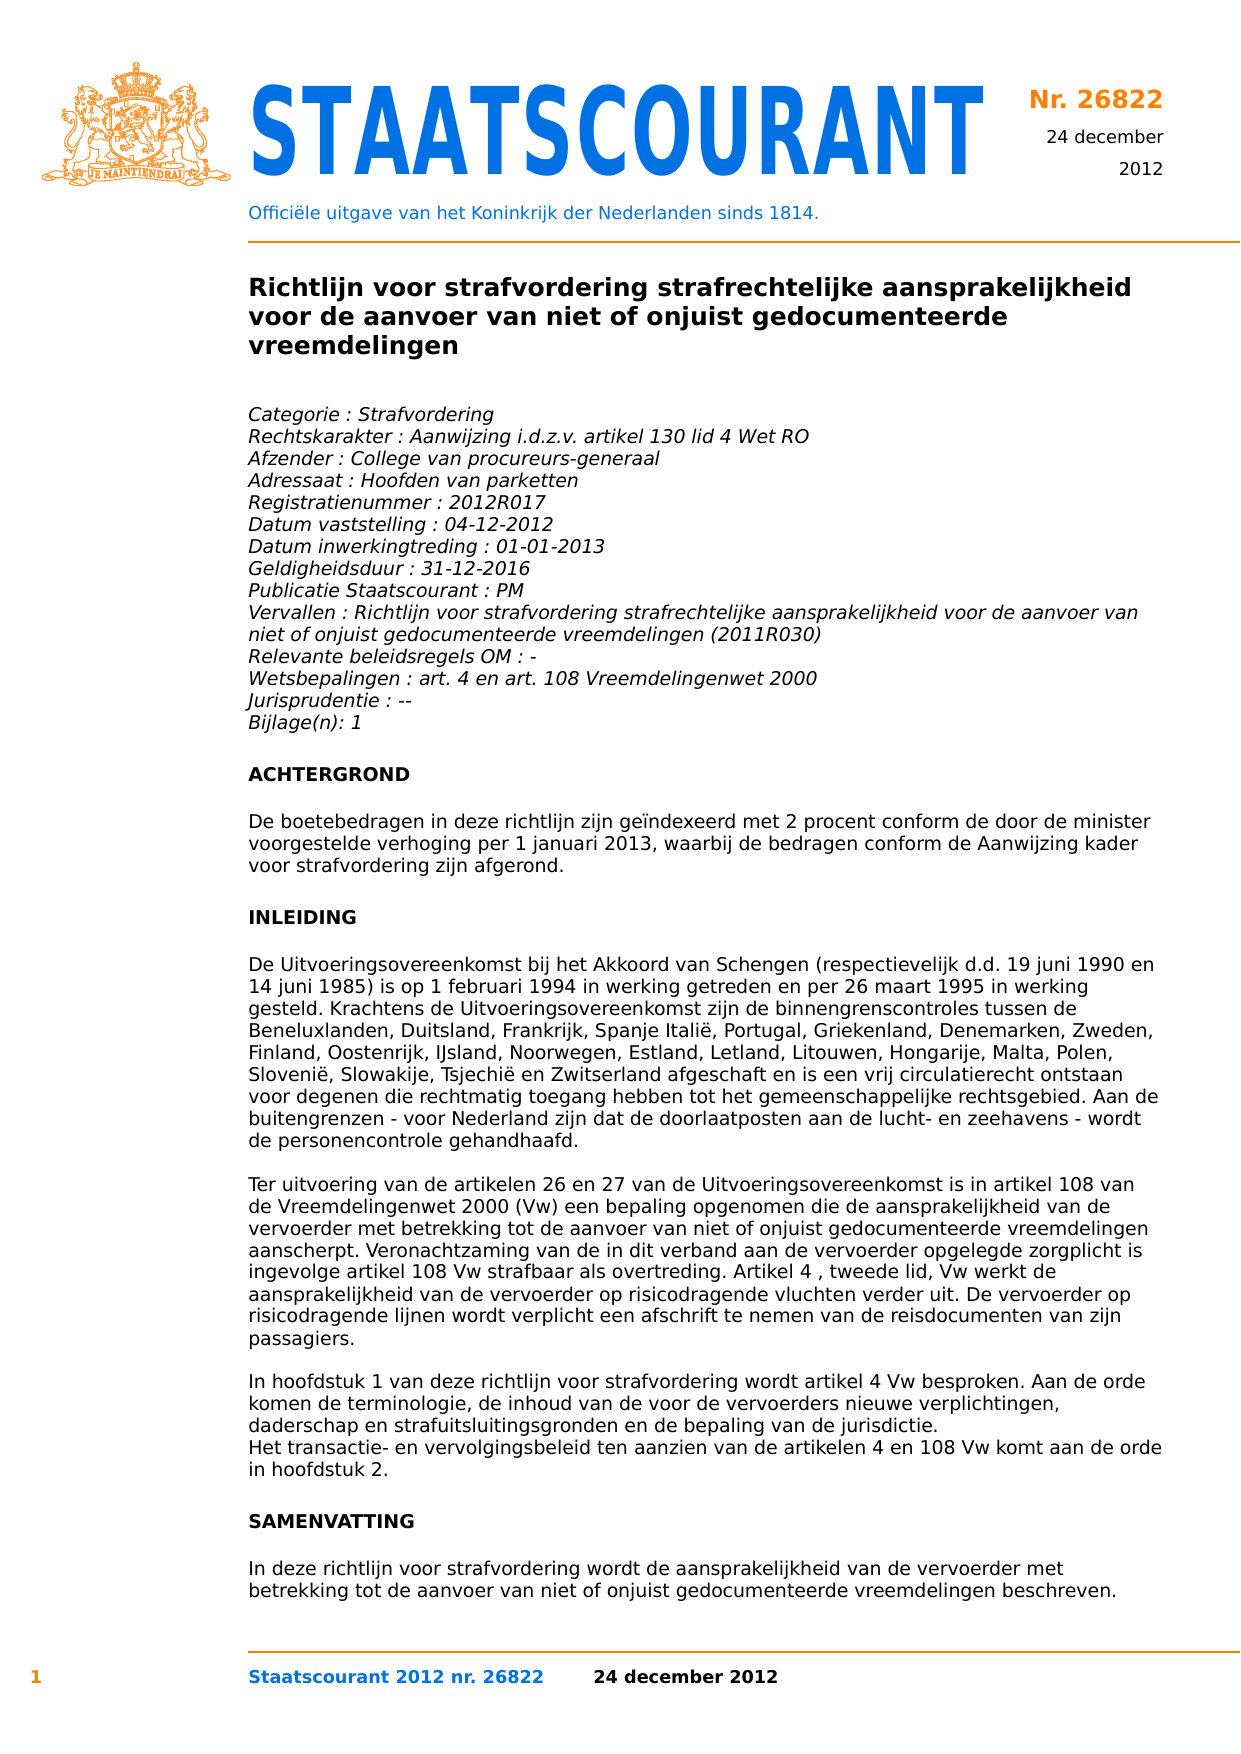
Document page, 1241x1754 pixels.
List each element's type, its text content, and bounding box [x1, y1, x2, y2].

text Bijlage(n): 1 [248, 712, 1163, 734]
text Datum vaststelling : 04-12-2012 [248, 514, 1163, 536]
text Datum inwerkingtreding : 01-01-2013 [248, 536, 1163, 558]
table_header STAATSCOURANT [248, 62, 998, 203]
picture [41, 62, 231, 186]
text Categorie : Strafvordering [248, 404, 1163, 426]
table_cell 2012 [998, 153, 1240, 203]
text De Uitvoeringsovereenkomst bij het Akkoord van Schengen (respectievelijk d.d. 19 juni 1990 en 14 juni 1985) is op 1 februari 1994 in werking getreden en per 26 maart 1995 in werking gesteld. Krachtens de Uitvoeringsovereenkomst zijn de binnengrenscontroles tussen de Beneluxlanden, Duitsland, Frankrijk, Spanje Italië, Portugal, Griekenland, Denemarken, Zweden, Finland, Oostenrijk, IJsland, Noorwegen, Estland, Letland, Litouwen, Hongarije, Malta, Polen, Slovenië, Slowakije, Tsjechië en Zwitserland afgeschaft en is een vrij circulatierecht ontstaan voor degenen die rechtmatig toegang hebben tot het gemeenschappelijke rechtsgebied. Aan de buitengrenzen - voor Nederland zijn dat de doorlaatposten aan de lucht- en zeehavens - wordt de personencontrole gehandhaafd. [248, 954, 1163, 1152]
subtitle Richtlijn voor strafvordering strafrechtelijke aansprakelijkheid voor de aanvoer van niet of onjuist gedocumenteerde vreemdelingen [248, 273, 1163, 361]
text Vervallen : Richtlijn voor strafvordering strafrechtelijke aansprakelijkheid voor de aanvoer van niet of onjuist gedocumenteerde vreemdelingen (2011R030) [248, 602, 1163, 646]
subtitle SAMENVATTING [248, 1511, 1163, 1533]
table_header [25, 62, 248, 241]
text Afzender : College van procureurs-generaal [248, 448, 1163, 470]
text In hoofdstuk 1 van deze richtlijn voor strafvordering wordt artikel 4 Vw besproken. Aan de orde komen de terminologie, de inhoud van de voor de vervoerders nieuwe verplichtingen, daderschap en strafuitsluitingsgronden en de bepaling van de jurisdictie. [248, 1371, 1163, 1437]
text Het transactie- en vervolgingsbeleid ten aanzien van de artikelen 4 en 108 Vw komt aan de orde in hoofdstuk 2. [248, 1437, 1163, 1481]
text Ter uitvoering van de artikelen 26 en 27 van de Uitvoeringsovereenkomst is in artikel 108 van de Vreemdelingenwet 2000 (Vw) een bepaling opgenomen die de aansprakelijkheid van de vervoerder met betrekking tot de aanvoer van niet of onjuist gedocumenteerde vreemdelingen aanscherpt. Veronachtzaming van de in dit verband aan de vervoerder opgelegde zorgplicht is ingevolge artikel 108 Vw strafbaar als overtreding. Artikel 4 , tweede lid, Vw werkt de aansprakelijkheid van de vervoerder op risicodragende vluchten verder uit. De vervoerder op risicodragende lijnen wordt verplicht een afschrift te nemen van de reisdocumenten van zijn passagiers. [248, 1173, 1163, 1349]
text Jurisprudentie : -- [248, 690, 1163, 712]
text Rechtskarakter : Aanwijzing i.d.z.v. artikel 130 lid 4 Wet RO [248, 426, 1163, 448]
text Wetsbepalingen : art. 4 en art. 108 Vreemdelingenwet 2000 [248, 668, 1163, 690]
text Geldigheidsduur : 31-12-2016 [248, 558, 1163, 580]
text Publicatie Staatscourant : PM [248, 580, 1163, 602]
table_cell 24 december [998, 121, 1240, 153]
text In deze richtlijn voor strafvordering wordt de aansprakelijkheid van de vervoerder met betrekking tot de aanvoer van niet of onjuist gedocumenteerde vreemdelingen beschreven. [248, 1558, 1163, 1602]
subtitle INLEIDING [248, 907, 1163, 929]
table_header Nr. 26822 [998, 62, 1240, 121]
text De boetebedragen in deze richtlijn zijn geïndexeerd met 2 procent conform de door de minister voorgestelde verhoging per 1 januari 2013, waarbij de bedragen conform de Aanwijzing kader voor strafvordering zijn afgerond. [248, 811, 1163, 877]
text Relevante beleidsregels OM : - [248, 646, 1163, 668]
table_cell Officiële uitgave van het Koninkrijk der Nederlanden sinds 1814. [248, 203, 1240, 241]
subtitle ACHTERGROND [248, 764, 1163, 786]
text Adressaat : Hoofden van parketten [248, 470, 1163, 492]
text Registratienummer : 2012R017 [248, 492, 1163, 514]
